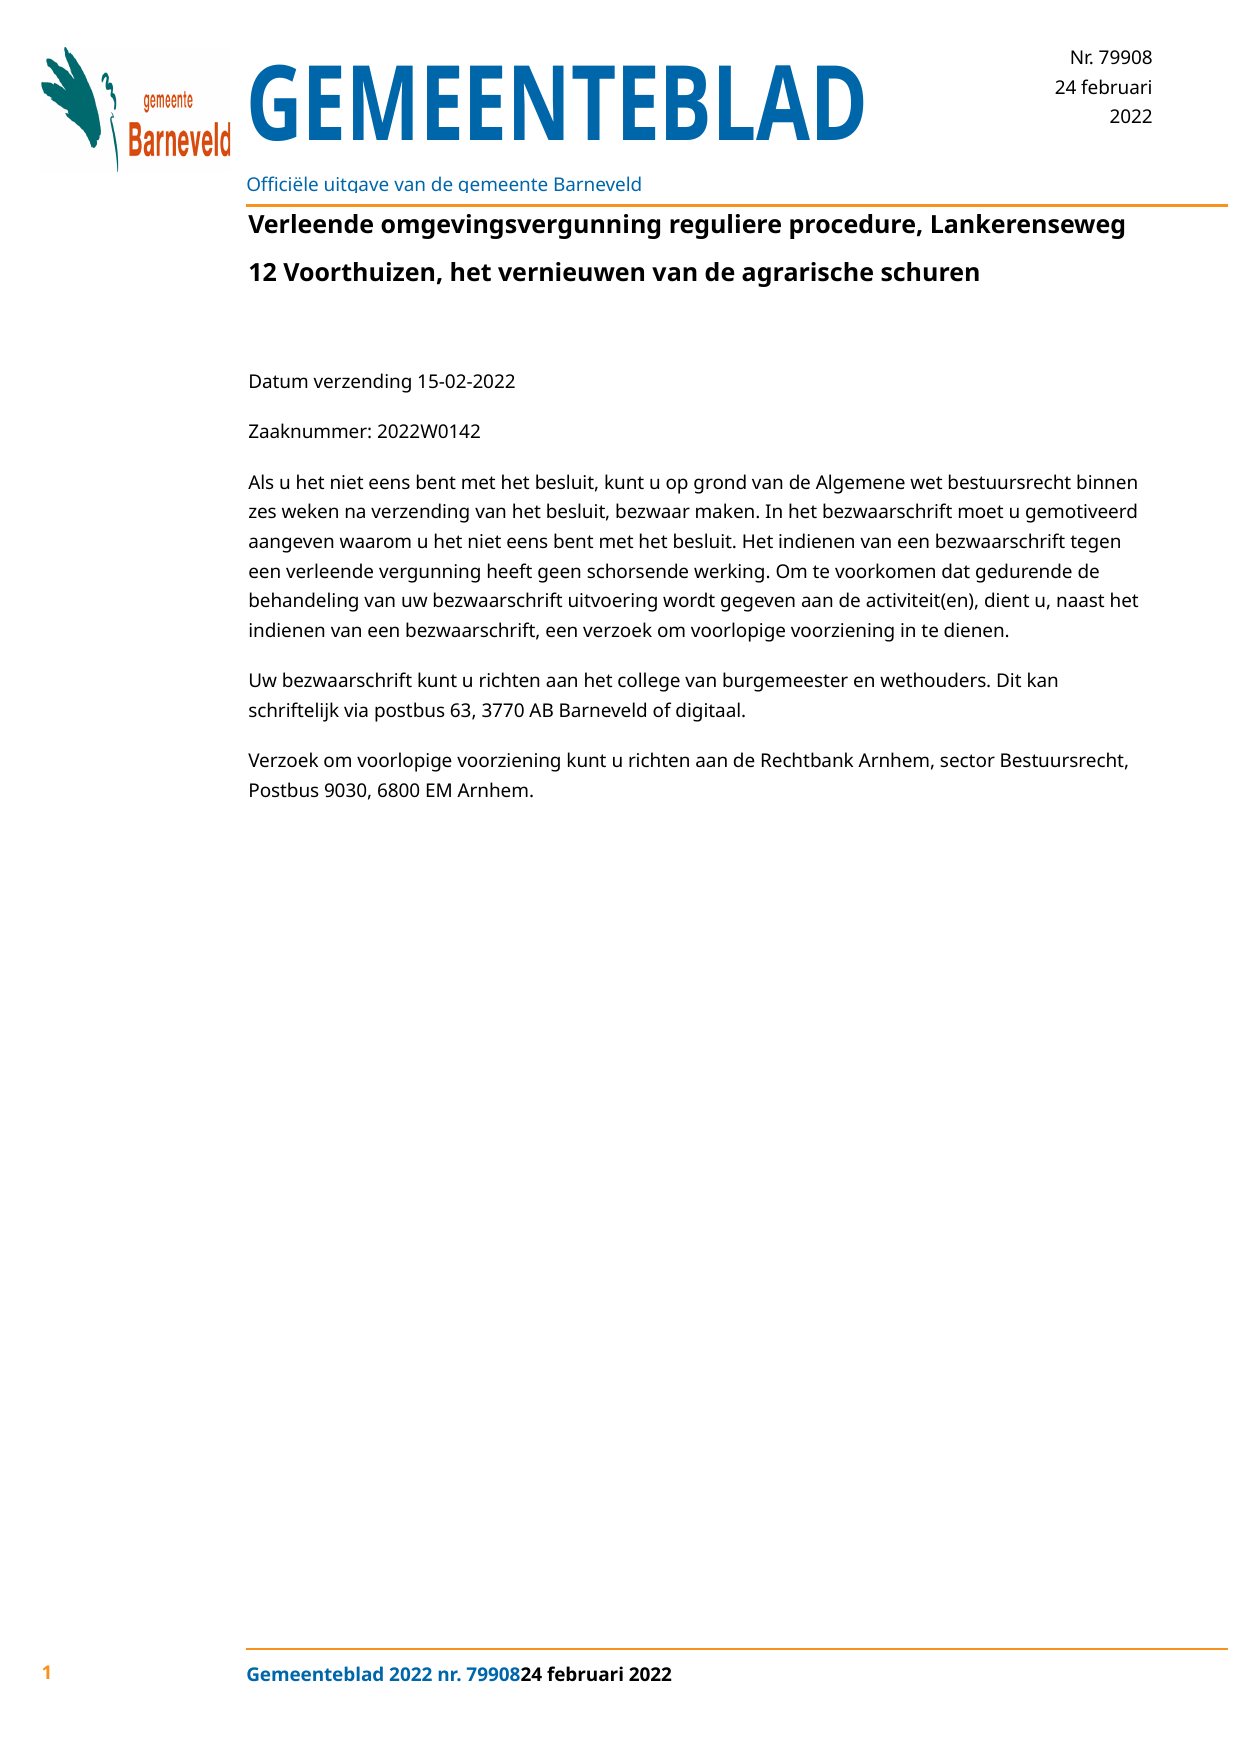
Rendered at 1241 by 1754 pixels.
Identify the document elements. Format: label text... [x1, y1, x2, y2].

text Als u het niet eens bent met het besluit, kunt u op grond van de Algemene wet bestuursrecht binnen zes weken na verzending van het besluit, bezwaar maken. In het bezwaarschrift moet u gemotiveerd aangeven waarom u het niet eens bent met het besluit. Het indienen van een bezwaarschrift tegen een verleende vergunning heeft geen schorsende werking. Om te voorkomen dat gedurende de behandeling van uw bezwaarschrift uitvoering wordt gegeven aan de activiteit(en), dient u, naast het indienen van een bezwaarschrift, een verzoek om voorlopige voorziening in te dienen. [248, 469, 1152, 643]
text Verzoek om voorlopige voorziening kunt u richten aan de Rechtbank Arnhem, sector Bestuursrecht, Postbus 9030, 6800 EM Arnhem. [248, 747, 1152, 803]
text Verleende omgevingsvergunning reguliere procedure, Lankerenseweg 12 Voorthuizen, het vernieuwen van de agrarische schuren [248, 207, 1152, 288]
picture [41, 47, 231, 172]
text Datum verzending 15-02-2022 [248, 368, 1152, 394]
text Zaaknummer: 2022W0142 [248, 419, 1152, 444]
text Uw bezwaarschrift kunt u richten aan het college van burgemeester en wethouders. Dit kan schriftelijk via postbus 63, 3770 AB Barneveld of digitaal. [248, 667, 1152, 723]
